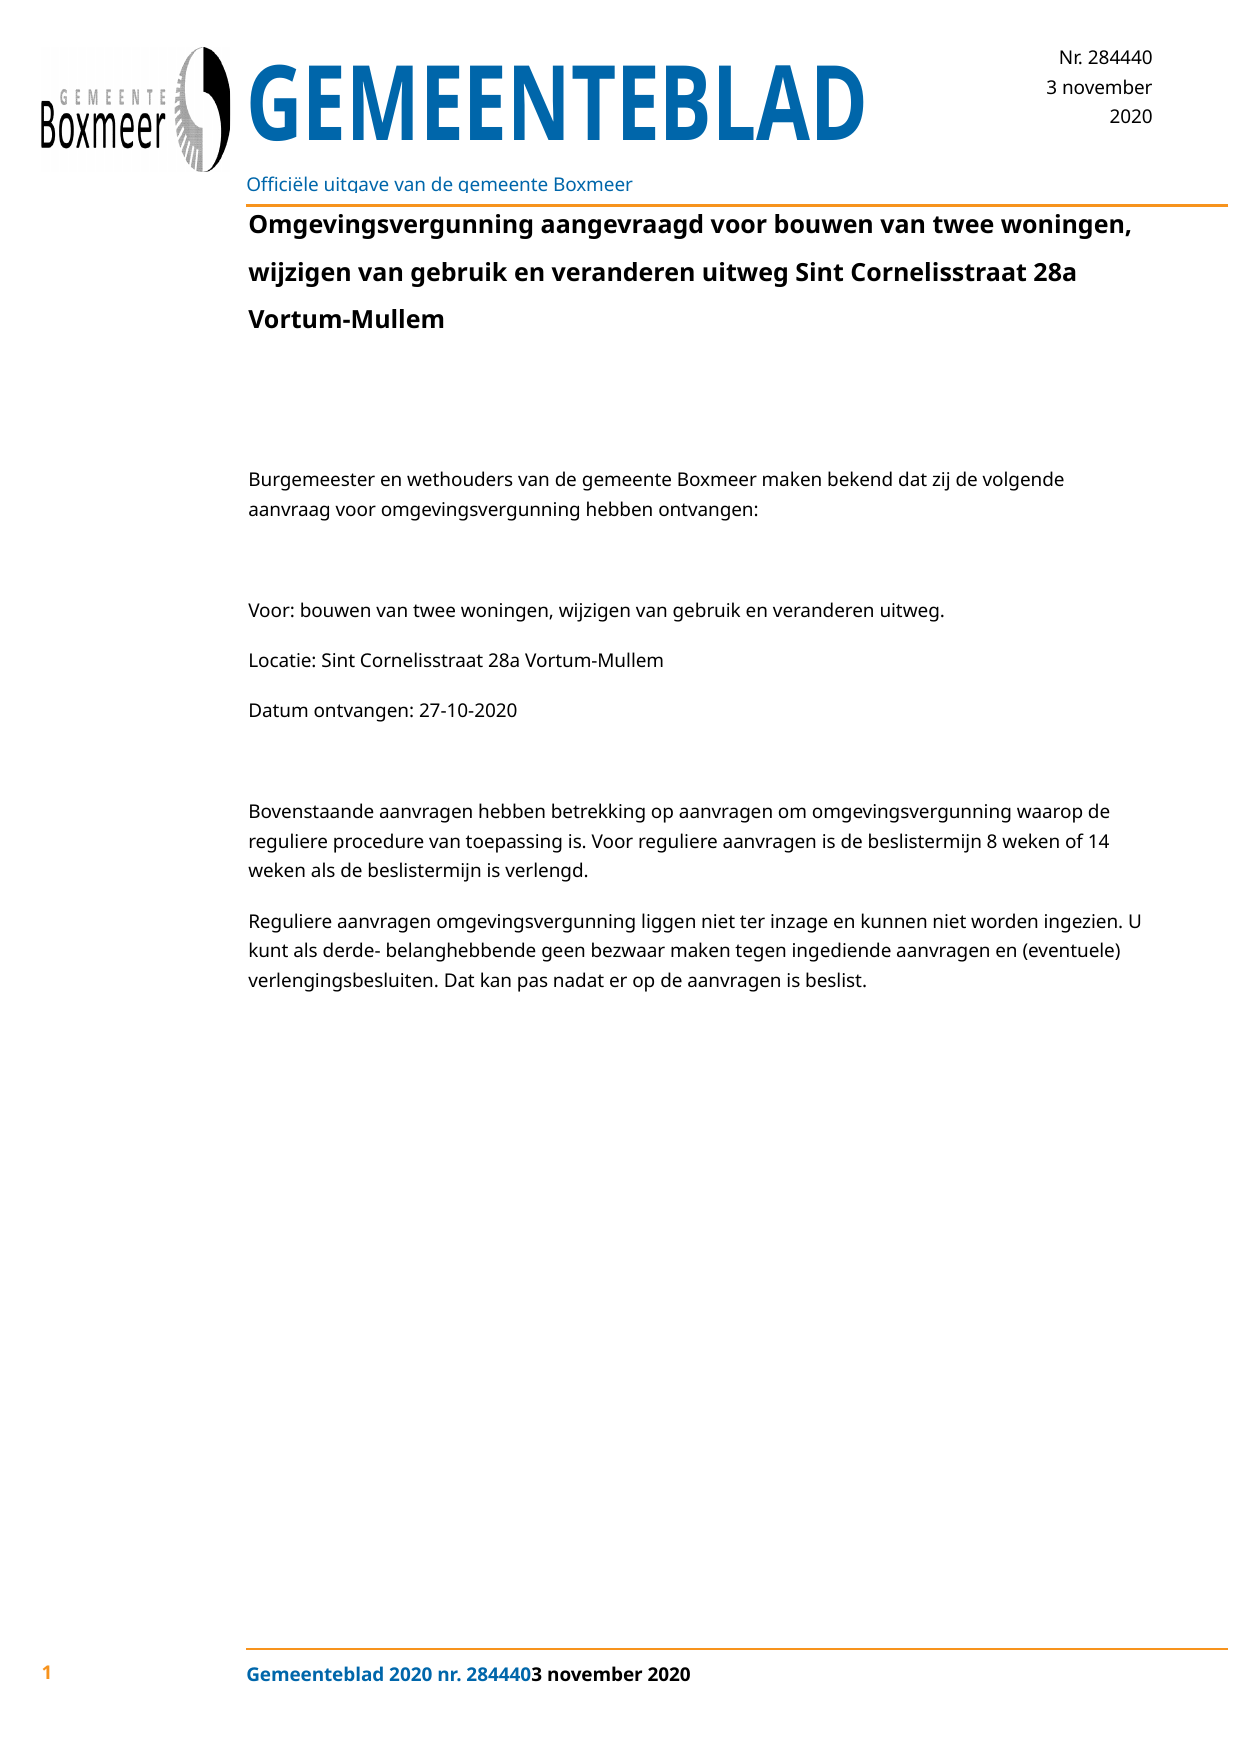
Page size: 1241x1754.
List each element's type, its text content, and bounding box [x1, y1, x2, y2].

text Burgemeester en wethouders van de gemeente Boxmeer maken bekend dat zij de volgende aanvraag voor omgevingsvergunning hebben ontvangen: [248, 466, 1152, 522]
text Voor: bouwen van twee woningen, wijzigen van gebruik en veranderen uitweg. [248, 597, 1152, 622]
text Reguliere aanvragen omgevingsvergunning liggen niet ter inzage en kunnen niet worden ingezien. U kunt als derde- belanghebbende geen bezwaar maken tegen ingediende aanvragen en (eventuele) verlengingsbesluiten. Dat kan pas nadat er op de aanvragen is beslist. [248, 908, 1152, 993]
text Omgevingsvergunning aangevraagd voor bouwen van twee woningen, wijzigen van gebruik en veranderen uitweg Sint Cornelisstraat 28a Vortum-Mullem [248, 207, 1152, 336]
picture [41, 47, 231, 172]
text Bovenstaande aanvragen hebben betrekking op aanvragen om omgevingsvergunning waarop de reguliere procedure van toepassing is. Voor reguliere aanvragen is de beslistermijn 8 weken of 14 weken als de beslistermijn is verlengd. [248, 798, 1152, 883]
text Datum ontvangen: 27-10-2020 [248, 698, 1152, 723]
text Locatie: Sint Cornelisstraat 28a Vortum-Mullem [248, 647, 1152, 673]
